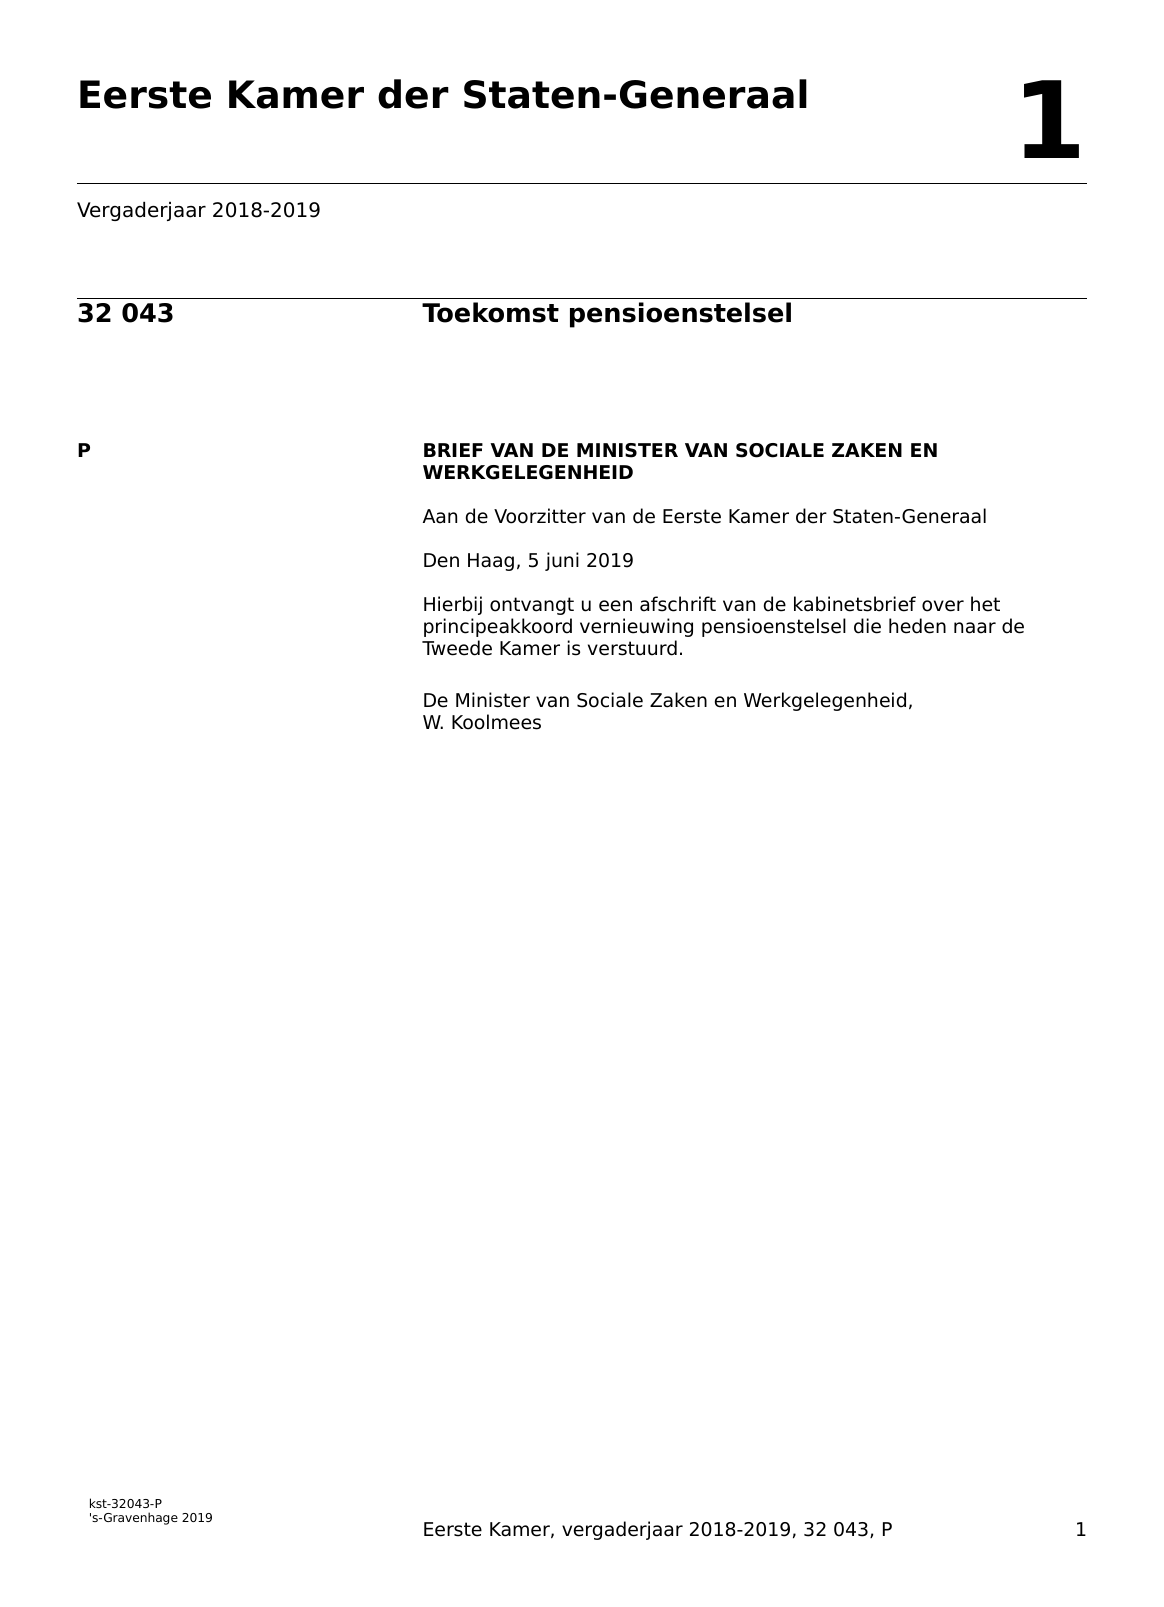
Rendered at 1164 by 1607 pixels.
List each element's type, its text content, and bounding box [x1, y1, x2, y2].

text 's-Gravenhage 2019 [88, 1511, 323, 1525]
text Aan de Voorzitter van de Eerste Kamer der Staten-Generaal [422, 506, 1087, 528]
text De Minister van Sociale Zaken en Werkgelegenheid, W. Koolmees [422, 690, 1087, 734]
text kst-32043-P [88, 1497, 323, 1511]
table_header 1 [886, 59, 1087, 183]
subtitle P BRIEF VAN DE MINISTER VAN SOCIALE ZAKEN EN WERKGELEGENHEID [77, 440, 1087, 484]
text Den Haag, 5 juni 2019 [422, 550, 1087, 572]
table_cell Vergaderjaar 2018-2019 [77, 184, 1087, 298]
subtitle 32 043 Toekomst pensioenstelsel [77, 299, 1087, 329]
text Hierbij ontvangt u een afschrift van de kabinetsbrief over het principeakkoord vernieuwing pensioenstelsel die heden naar de Tweede Kamer is verstuurd. [422, 594, 1087, 660]
table_header Eerste Kamer der Staten-Generaal [77, 59, 886, 183]
